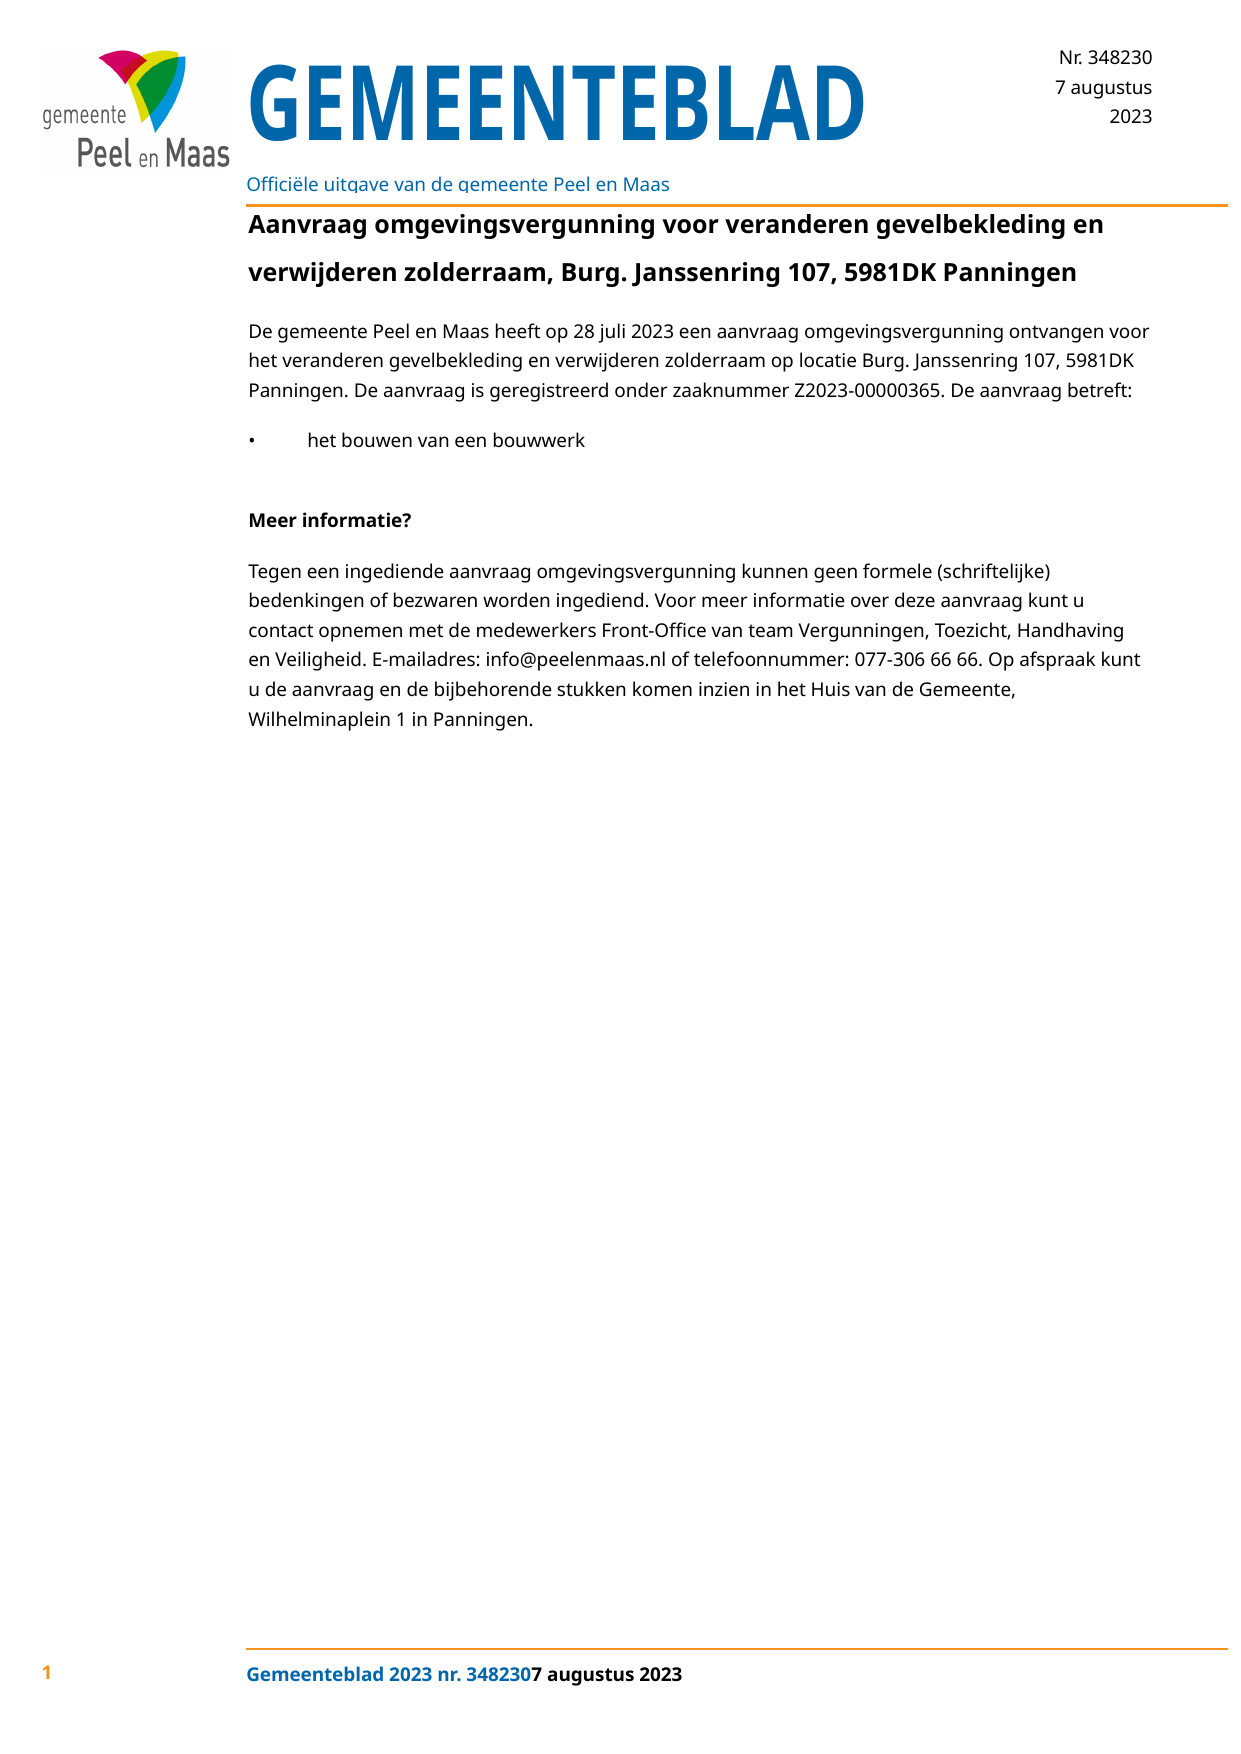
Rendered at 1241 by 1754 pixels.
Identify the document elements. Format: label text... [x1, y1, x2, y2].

text Tegen een ingediende aanvraag omgevingsvergunning kunnen geen formele (schriftelijke) bedenkingen of bezwaren worden ingediend. Voor meer informatie over deze aanvraag kunt u contact opnemen met de medewerkers Front-Office van team Vergunningen, Toezicht, Handhaving en Veiligheid. E-mailadres: info@peelenmaas.nl of telefoonnummer: 077-306 66 66. Op afspraak kunt u de aanvraag en de bijbehorende stukken komen inzien in het Huis van de Gemeente, Wilhelminaplein 1 in Panningen. [248, 558, 1152, 732]
text Aanvraag omgevingsvergunning voor veranderen gevelbekleding en verwijderen zolderraam, Burg. Janssenring 107, 5981DK Panningen [248, 207, 1152, 288]
text De gemeente Peel en Maas heeft op 28 juli 2023 een aanvraag omgevingsvergunning ontvangen voor het veranderen gevelbekleding en verwijderen zolderraam op locatie Burg. Janssenring 107, 5981DK Panningen. De aanvraag is geregistreerd onder zaaknummer Z2023-00000365. De aanvraag betreft: [248, 318, 1152, 403]
picture [41, 47, 231, 172]
list het bouwen van een bouwwerk [248, 427, 1152, 453]
text Meer informatie? [248, 507, 1152, 533]
